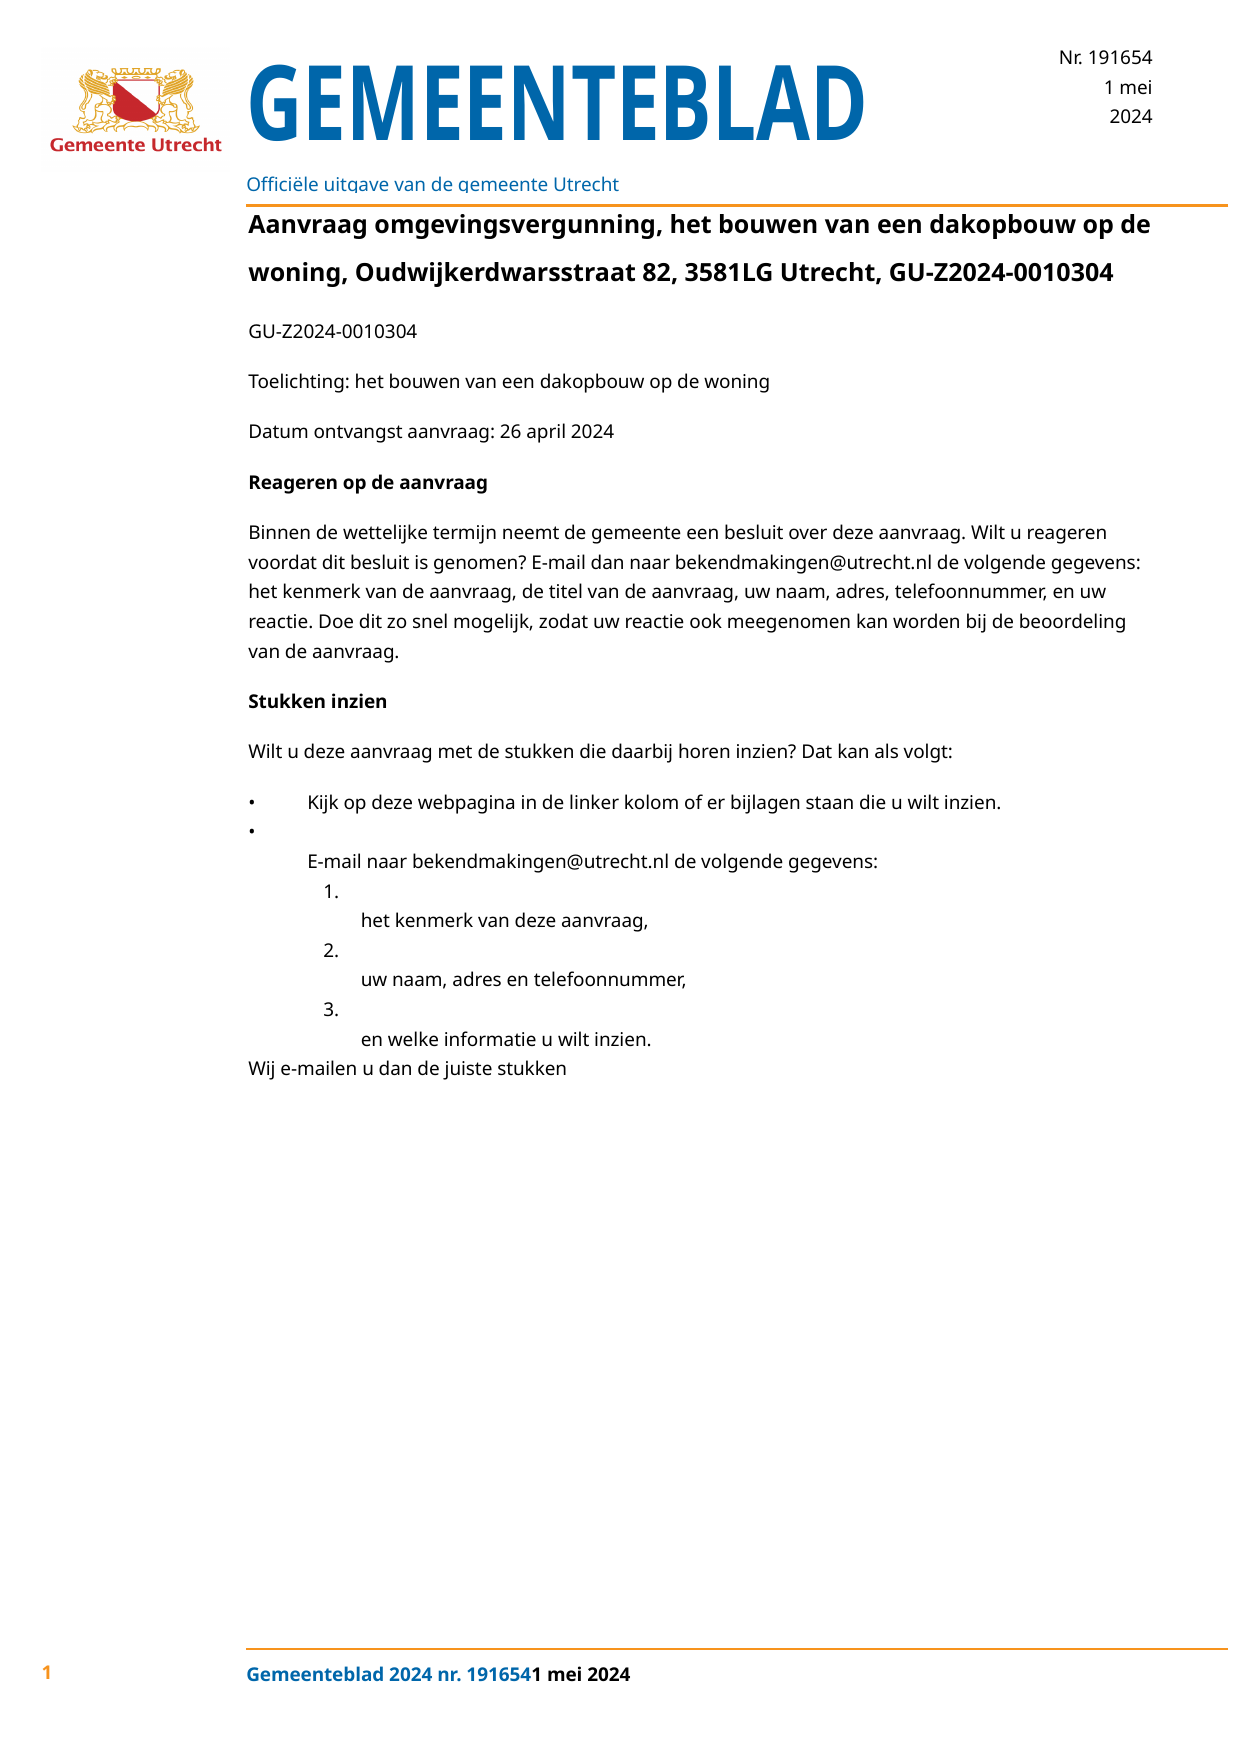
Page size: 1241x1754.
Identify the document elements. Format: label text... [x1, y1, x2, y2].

text Stukken inzien [248, 688, 1152, 714]
text Reageren op de aanvraag [248, 469, 1152, 495]
text Datum ontvangst aanvraag: 26 april 2024 [248, 419, 1152, 444]
text Toelichting: het bouwen van een dakopbouw op de woning [248, 368, 1152, 394]
text Binnen de wettelijke termijn neemt de gemeente een besluit over deze aanvraag. Wilt u reageren voordat dit besluit is genomen? E-mail dan naar bekendmakingen@utrecht.nl de volgende gegevens: het kenmerk van de aanvraag, de titel van de aanvraag, uw naam, adres, telefoonnummer, en uw reactie. Doe dit zo snel mogelijk, zodat uw reactie ook meegenomen kan worden bij de beoordeling van de aanvraag. [248, 519, 1152, 664]
list en welke informatie u wilt inzien. [323, 1026, 1152, 1052]
text Wij e-mailen u dan de juiste stukken [248, 1055, 1152, 1081]
text Wilt u deze aanvraag met de stukken die daarbij horen inzien? Dat kan als volgt: [248, 739, 1152, 764]
text GU-Z2024-0010304 [248, 318, 1152, 344]
list het kenmerk van deze aanvraag, [323, 907, 1152, 933]
list uw naam, adres en telefoonnummer, [323, 967, 1152, 992]
list E-mail naar bekendmakingen@utrecht.nl de volgende gegevens: [248, 848, 1152, 874]
list Kijk op deze webpagina in de linker kolom of er bijlagen staan die u wilt inzien. [248, 789, 1152, 815]
text Aanvraag omgevingsvergunning, het bouwen van een dakopbouw op de woning, Oudwijkerdwarsstraat 82, 3581LG Utrecht, GU-Z2024-0010304 [248, 207, 1152, 288]
picture [41, 47, 231, 172]
